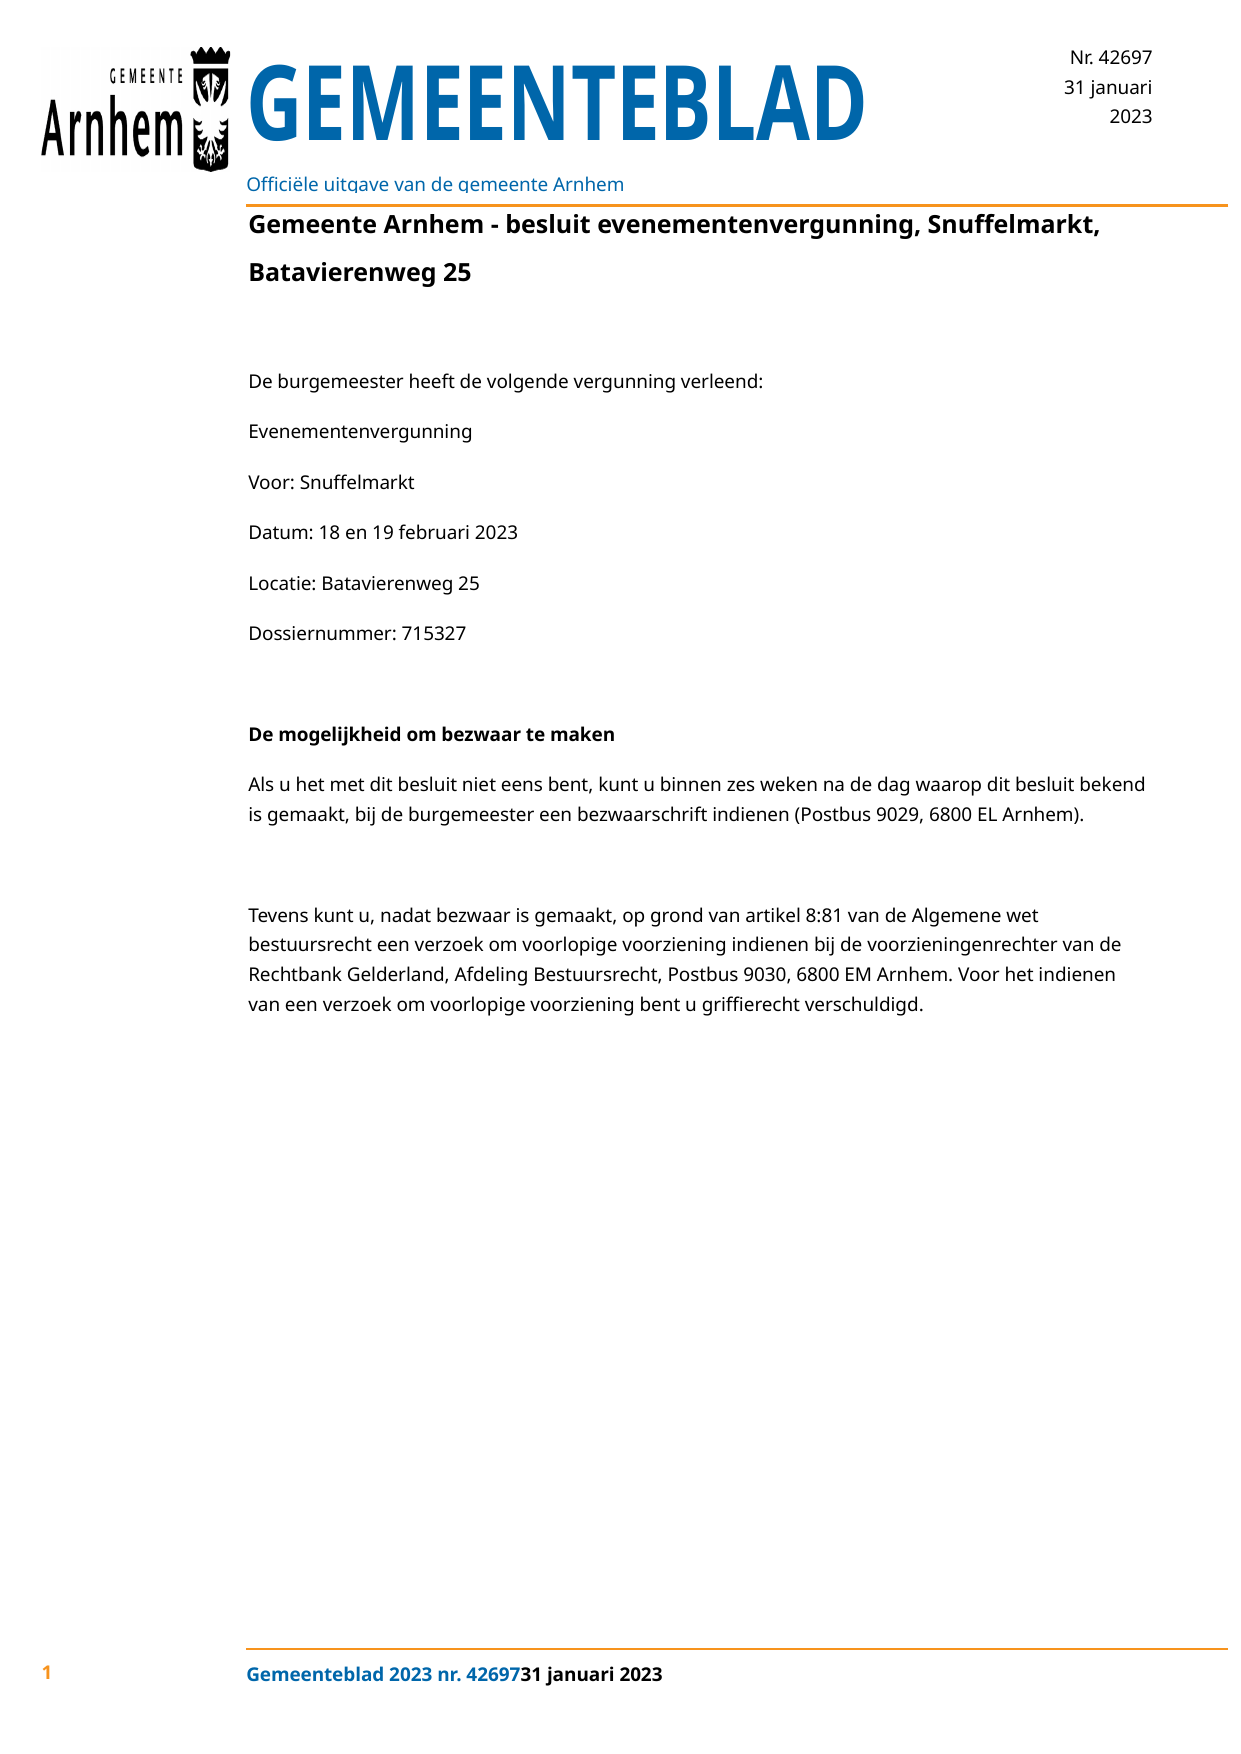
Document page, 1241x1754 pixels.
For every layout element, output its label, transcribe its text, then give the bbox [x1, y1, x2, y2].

text Dossiernummer: 715327 [248, 620, 1152, 646]
text De mogelijkheid om bezwaar te maken [248, 721, 1152, 747]
text Tevens kunt u, nadat bezwaar is gemaakt, op grond van artikel 8:81 van de Algemene wet bestuursrecht een verzoek om voorlopige voorziening indienen bij de voorzieningenrechter van de Rechtbank Gelderland, Afdeling Bestuursrecht, Postbus 9030, 6800 EM Arnhem. Voor het indienen van een verzoek om voorlopige voorziening bent u griffierecht verschuldigd. [248, 902, 1152, 1017]
text Locatie: Batavierenweg 25 [248, 570, 1152, 596]
picture [41, 47, 231, 172]
text Als u het met dit besluit niet eens bent, kunt u binnen zes weken na de dag waarop dit besluit bekend is gemaakt, bij de burgemeester een bezwaarschrift indienen (Postbus 9029, 6800 EL Arnhem). [248, 772, 1152, 827]
text Voor: Snuffelmarkt [248, 469, 1152, 495]
text Gemeente Arnhem - besluit evenementenvergunning, Snuffelmarkt, Batavierenweg 25 [248, 207, 1152, 288]
text Evenementenvergunning [248, 419, 1152, 444]
text Datum: 18 en 19 februari 2023 [248, 519, 1152, 545]
text De burgemeester heeft de volgende vergunning verleend: [248, 368, 1152, 394]
